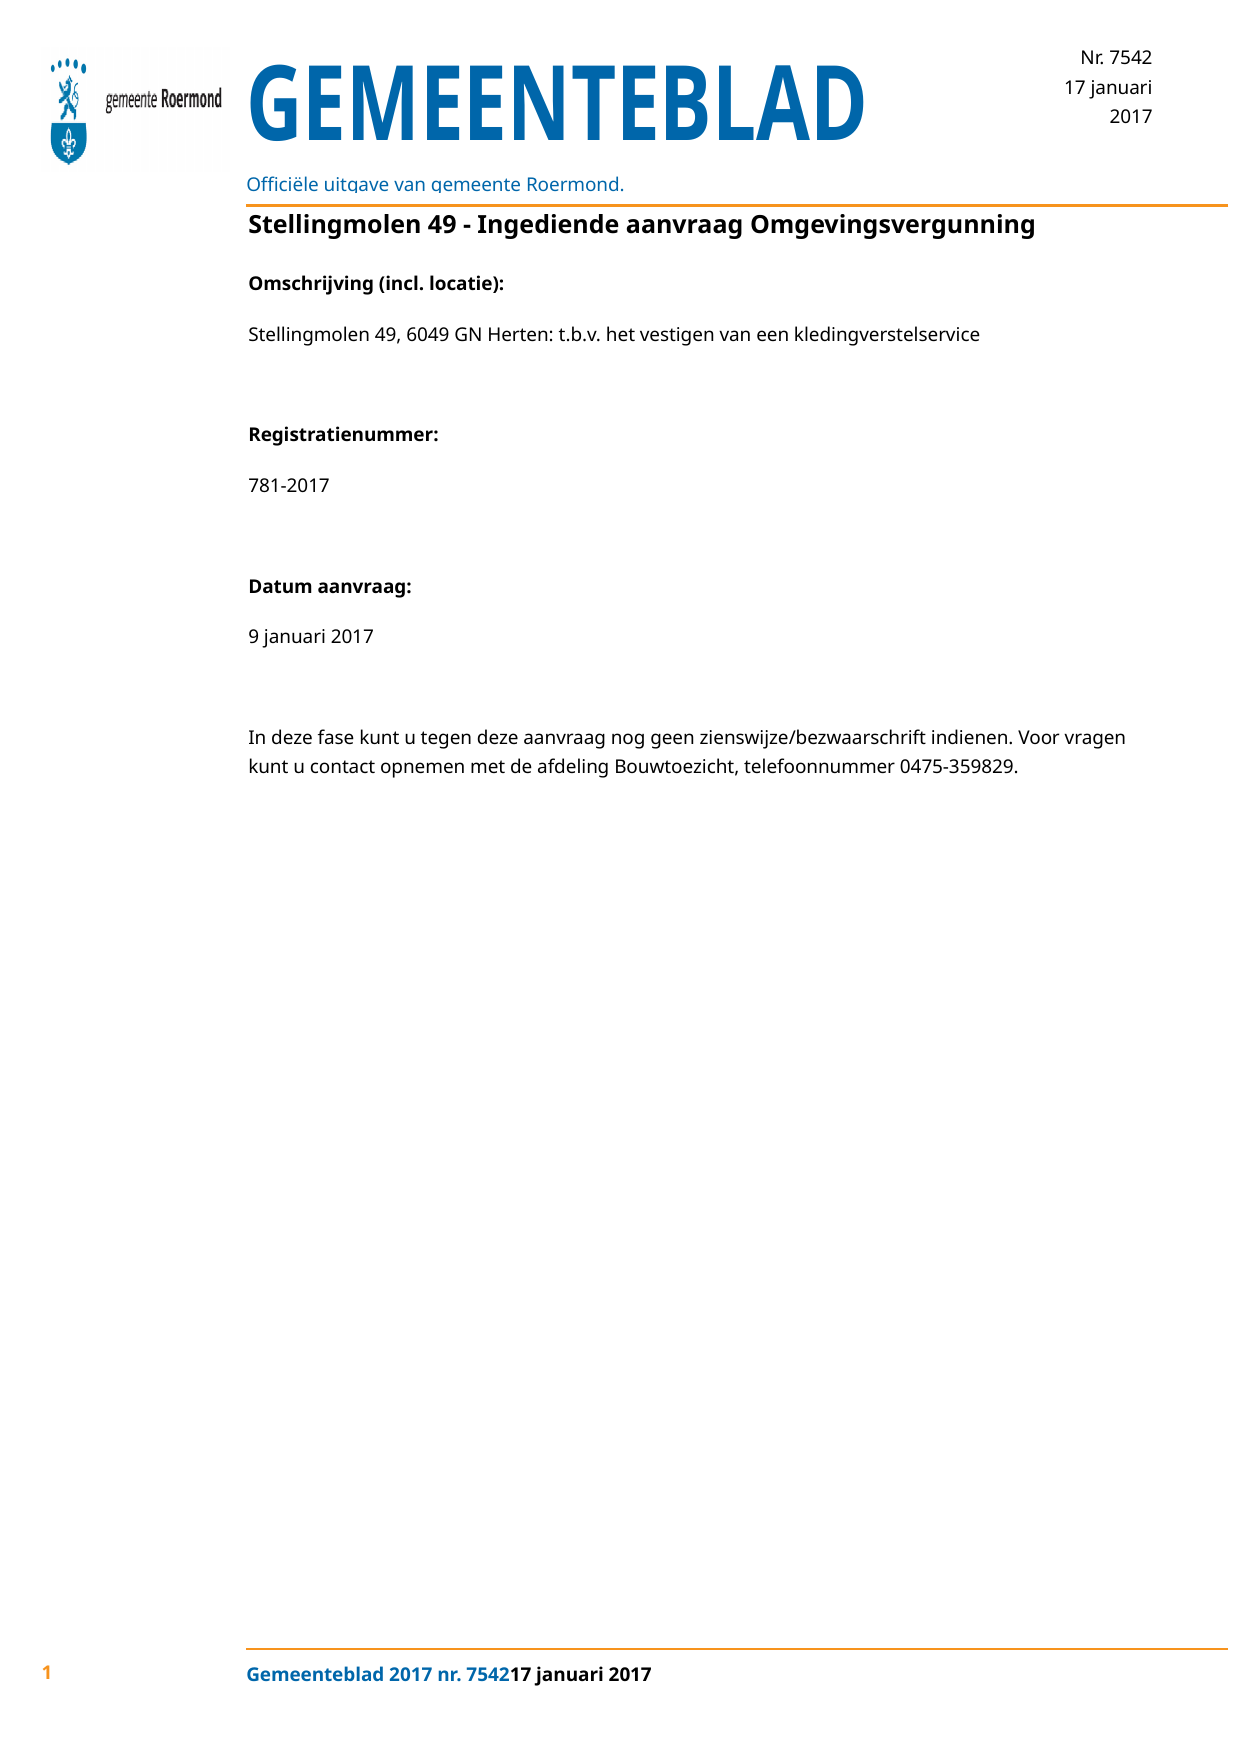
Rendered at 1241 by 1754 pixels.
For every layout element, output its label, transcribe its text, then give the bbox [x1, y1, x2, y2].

text In deze fase kunt u tegen deze aanvraag nog geen zienswijze/bezwaarschrift indienen. Voor vragen kunt u contact opnemen met de afdeling Bouwtoezicht, telefoonnummer 0475-359829. [248, 724, 1152, 779]
text Stellingmolen 49, 6049 GN Herten: t.b.v. het vestigen van een kledingverstelservice [248, 321, 1152, 346]
text Stellingmolen 49 - Ingediende aanvraag Omgevingsvergunning [248, 207, 1152, 241]
picture [41, 47, 231, 172]
text 9 januari 2017 [248, 623, 1152, 649]
text Registratienummer: [248, 422, 1152, 447]
text Omschrijving (incl. locatie): [248, 270, 1152, 296]
text 781-2017 [248, 472, 1152, 498]
text Datum aanvraag: [248, 573, 1152, 598]
